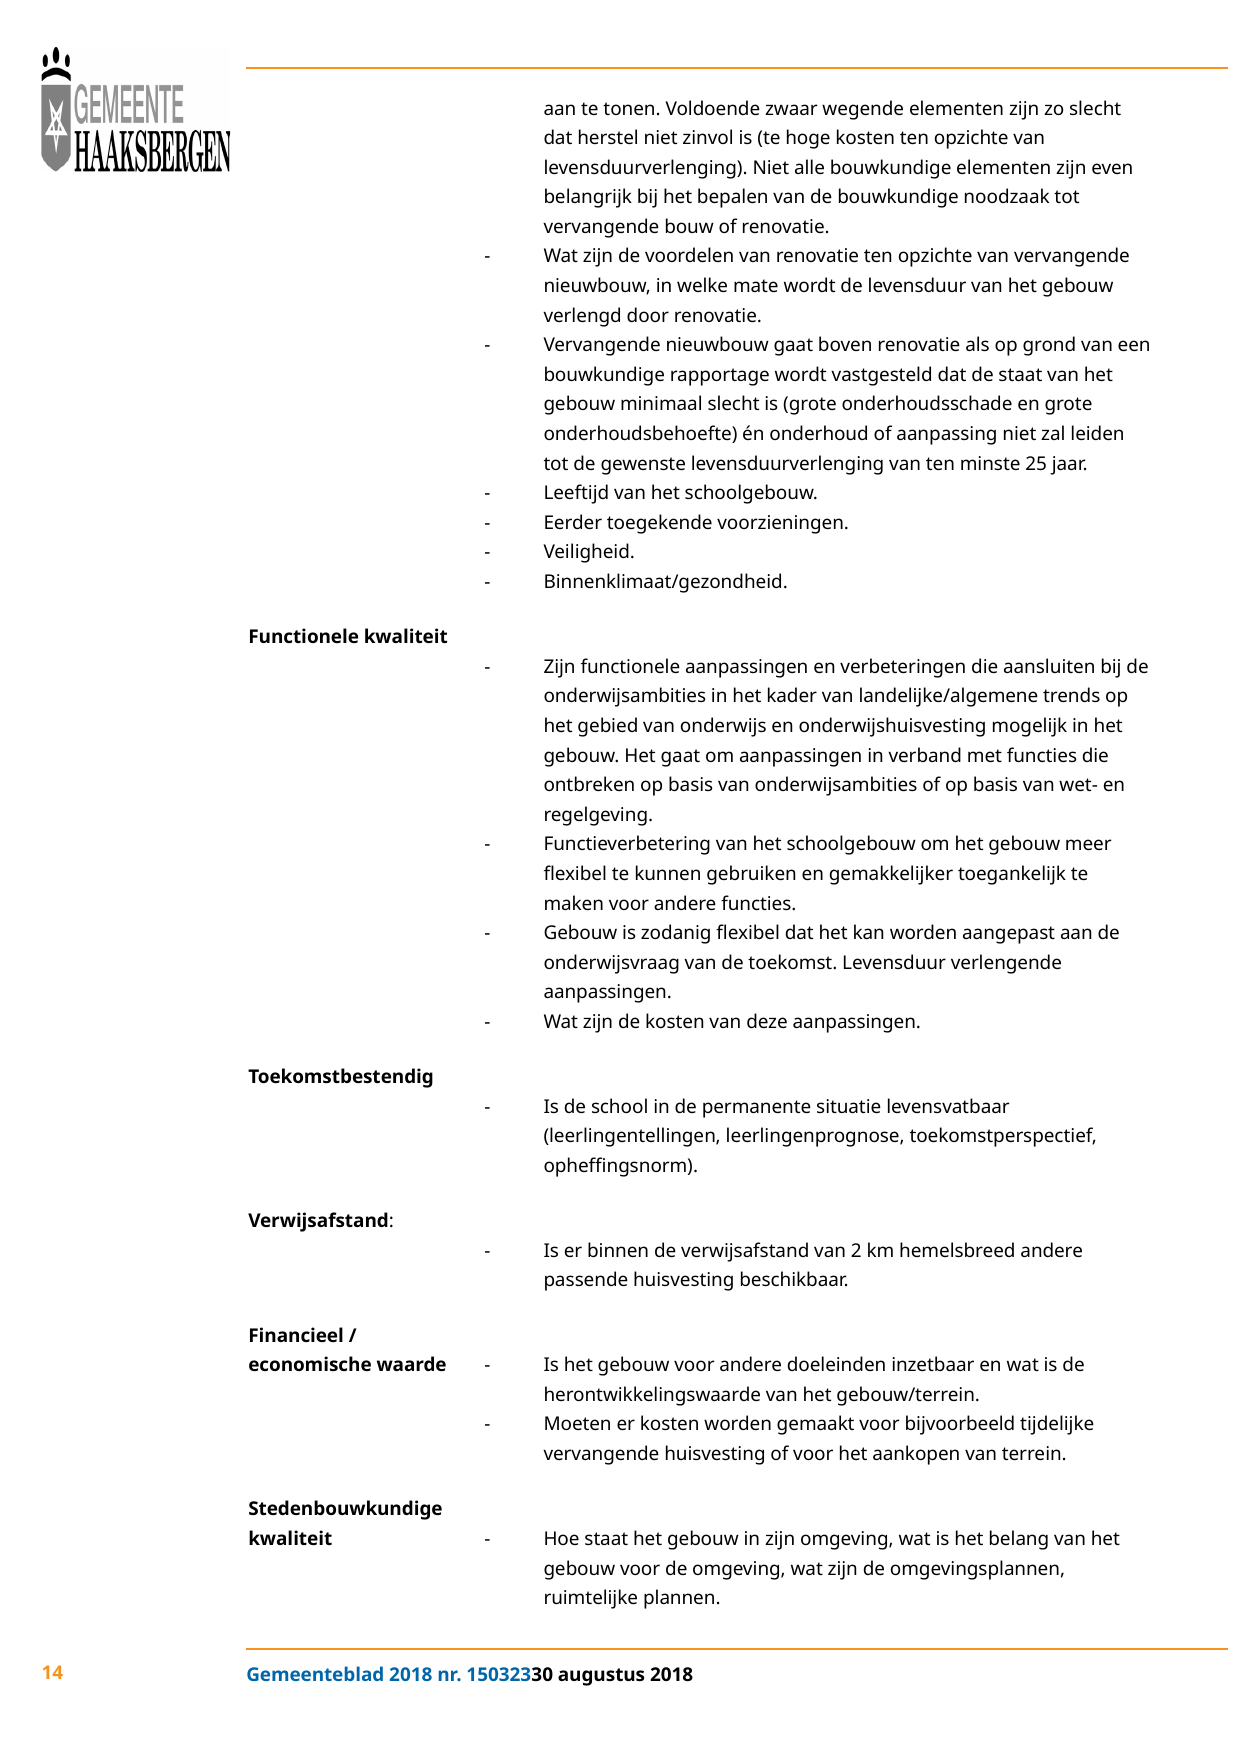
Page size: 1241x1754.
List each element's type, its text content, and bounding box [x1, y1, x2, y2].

table_cell Hoe staat het gebouw in zijn omgeving, wat is het belang van het gebouw voor de omgeving, wat zijn de omgevingsplannen, ruimtelijke plannen. [484, 1496, 1152, 1610]
picture [41, 47, 231, 172]
table_cell Verwijsafstand: [248, 1208, 484, 1322]
table_header aan te tonen. Voldoende zwaar wegende elementen zijn zo slecht dat herstel niet zinvol is (te hoge kosten ten opzichte van levensduurverlenging). Niet alle bouwkundige elementen zijn even belangrijk bij het bepalen van de bouwkundige noodzaak tot vervangende bouw of renovatie. Wat zijn de voordelen van renovatie ten opzichte van vervangende nieuwbouw, in welke mate wordt de levensduur van het gebouw verlengd door renovatie. Vervangende nieuwbouw gaat boven renovatie als op grond van een bouwkundige rapportage wordt vastgesteld dat de staat van het gebouw minimaal slecht is (grote onderhoudsschade en grote onderhoudsbehoefte) én onderhoud of aanpassing niet zal leiden tot de gewenste levensduurverlenging van ten minste 25 jaar. Leeftijd van het schoolgebouw. Eerder toegekende voorzieningen. Veiligheid. Binnenklimaat/gezondheid. [484, 95, 1152, 623]
table_cell Is het gebouw voor andere doeleinden inzetbaar en wat is de herontwikkelingswaarde van het gebouw/terrein. Moeten er kosten worden gemaakt voor bijvoorbeeld tijdelijke vervangende huisvesting of voor het aankopen van terrein. [484, 1322, 1152, 1496]
table_cell Stedenbouwkundige kwaliteit [248, 1496, 484, 1610]
table_cell Is de school in de permanente situatie levensvatbaar (leerlingentellingen, leerlingenprognose, toekomstperspectief, opheffingsnorm). [484, 1063, 1152, 1207]
table_cell Zijn functionele aanpassingen en verbeteringen die aansluiten bij de onderwijsambities in het kader van landelijke/algemene trends op het gebied van onderwijs en onderwijshuisvesting mogelijk in het gebouw. Het gaat om aanpassingen in verband met functies die ontbreken op basis van onderwijsambities of op basis van wet- en regelgeving. Functieverbetering van het schoolgebouw om het gebouw meer flexibel te kunnen gebruiken en gemakkelijker toegankelijk te maken voor andere functies. Gebouw is zodanig flexibel dat het kan worden aangepast aan de onderwijsvraag van de toekomst. Levensduur verlengende aanpassingen. Wat zijn de kosten van deze aanpassingen. [484, 624, 1152, 1063]
table_header [248, 95, 484, 623]
table_cell Financieel / economische waarde [248, 1322, 484, 1496]
table_cell Is er binnen de verwijsafstand van 2 km hemelsbreed andere passende huisvesting beschikbaar. [484, 1208, 1152, 1322]
table_cell Toekomstbestendig [248, 1063, 484, 1207]
table_cell Functionele kwaliteit [248, 624, 484, 1063]
